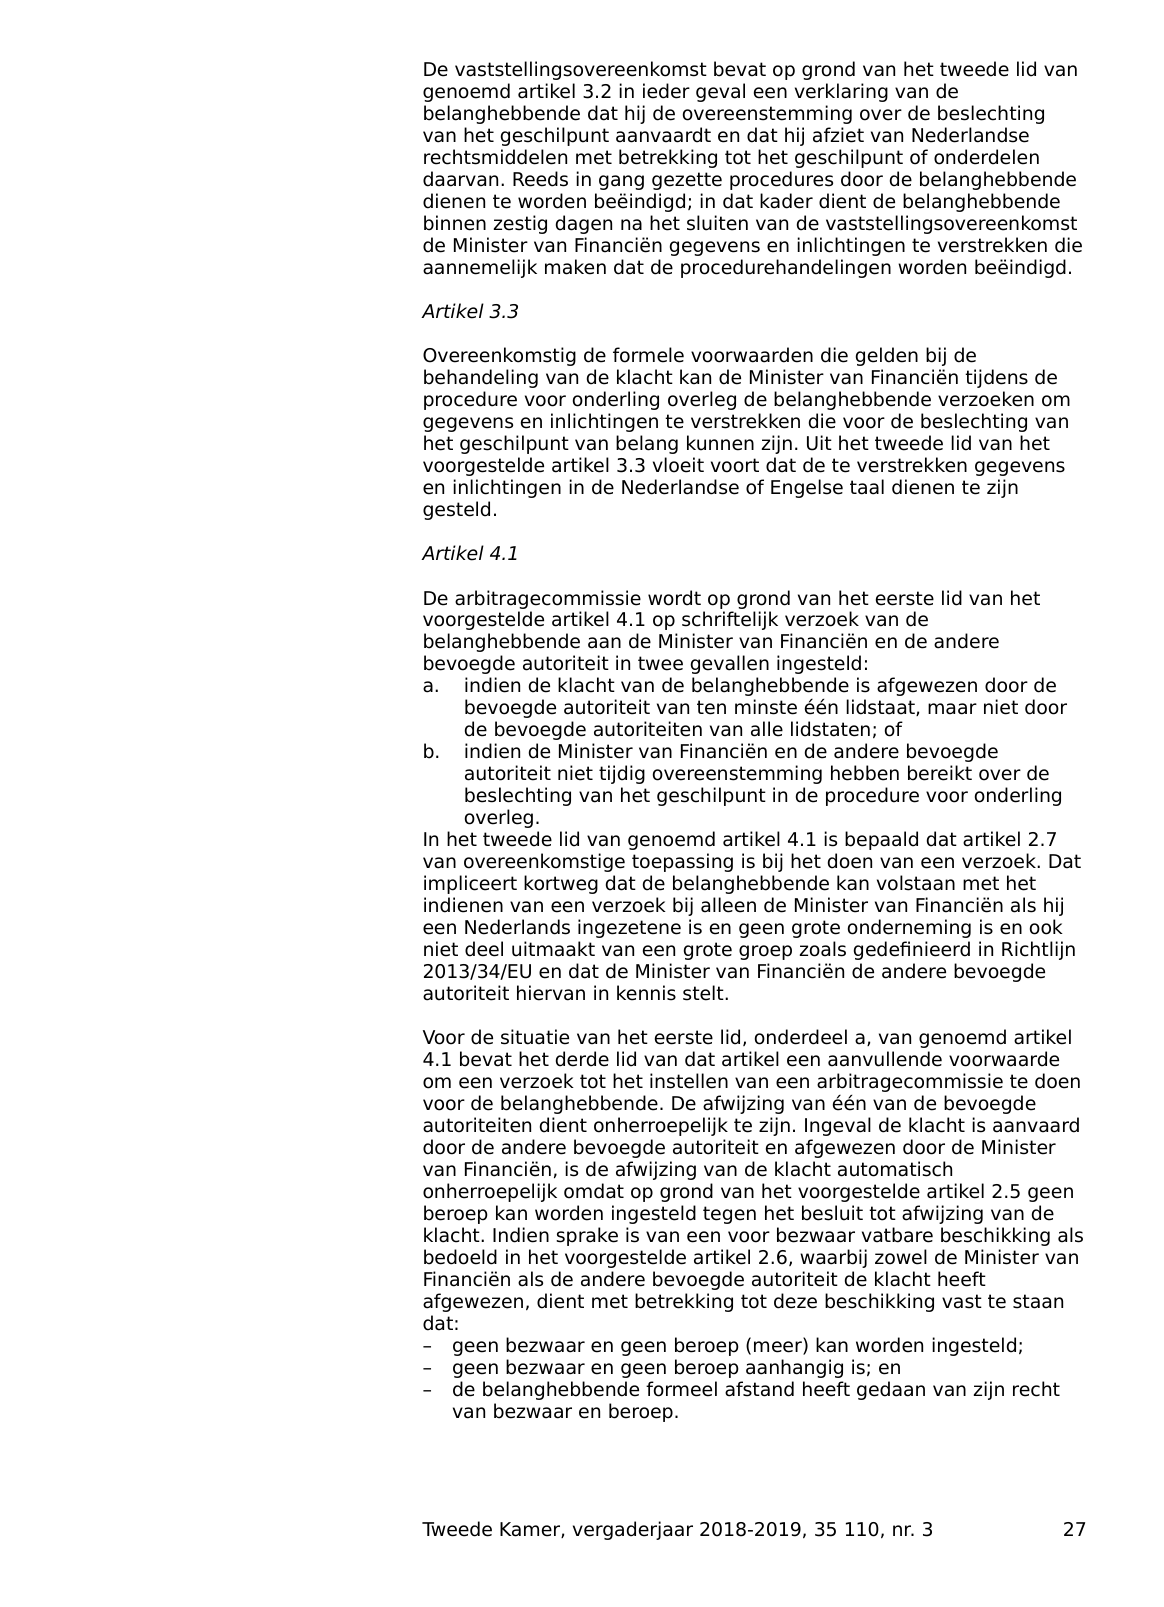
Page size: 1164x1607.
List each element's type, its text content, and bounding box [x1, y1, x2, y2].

text De arbitragecommissie wordt op grond van het eerste lid van het voorgestelde artikel 4.1 op schriftelijk verzoek van de belanghebbende aan de Minister van Financiën en de andere bevoegde autoriteit in twee gevallen ingesteld: [422, 587, 1087, 675]
text a. indien de klacht van de belanghebbende is afgewezen door de bevoegde autoriteit van ten minste één lidstaat, maar niet door de bevoegde autoriteiten van alle lidstaten; of [422, 675, 1087, 741]
subtitle Artikel 3.3 [422, 301, 1087, 323]
subtitle Artikel 4.1 [422, 543, 1087, 565]
text – geen bezwaar en geen beroep (meer) kan worden ingesteld; [422, 1335, 1087, 1357]
text – de belanghebbende formeel afstand heeft gedaan van zijn recht van bezwaar en beroep. [422, 1379, 1087, 1423]
text b. indien de Minister van Financiën en de andere bevoegde autoriteit niet tijdig overeenstemming hebben bereikt over de beslechting van het geschilpunt in de procedure voor onderling overleg. [422, 741, 1087, 829]
text – geen bezwaar en geen beroep aanhangig is; en [422, 1357, 1087, 1379]
text Overeenkomstig de formele voorwaarden die gelden bij de behandeling van de klacht kan de Minister van Financiën tijdens de procedure voor onderling overleg de belanghebbende verzoeken om gegevens en inlichtingen te verstrekken die voor de beslechting van het geschilpunt van belang kunnen zijn. Uit het tweede lid van het voorgestelde artikel 3.3 vloeit voort dat de te verstrekken gegevens en inlichtingen in de Nederlandse of Engelse taal dienen te zijn gesteld. [422, 345, 1087, 521]
text In het tweede lid van genoemd artikel 4.1 is bepaald dat artikel 2.7 van overeenkomstige toepassing is bij het doen van een verzoek. Dat impliceert kortweg dat de belanghebbende kan volstaan met het indienen van een verzoek bij alleen de Minister van Financiën als hij een Nederlands ingezetene is en geen grote onderneming is en ook niet deel uitmaakt van een grote groep zoals gedefinieerd in Richtlijn 2013/34/EU en dat de Minister van Financiën de andere bevoegde autoriteit hiervan in kennis stelt. [422, 829, 1087, 1005]
text De vaststellingsovereenkomst bevat op grond van het tweede lid van genoemd artikel 3.2 in ieder geval een verklaring van de belanghebbende dat hij de overeenstemming over de beslechting van het geschilpunt aanvaardt en dat hij afziet van Nederlandse rechtsmiddelen met betrekking tot het geschilpunt of onderdelen daarvan. Reeds in gang gezette procedures door de belanghebbende dienen te worden beëindigd; in dat kader dient de belanghebbende binnen zestig dagen na het sluiten van de vaststellingsovereenkomst de Minister van Financiën gegevens en inlichtingen te verstrekken die aannemelijk maken dat de procedurehandelingen worden beëindigd. [422, 59, 1087, 279]
text Voor de situatie van het eerste lid, onderdeel a, van genoemd artikel 4.1 bevat het derde lid van dat artikel een aanvullende voorwaarde om een verzoek tot het instellen van een arbitragecommissie te doen voor de belanghebbende. De afwijzing van één van de bevoegde autoriteiten dient onherroepelijk te zijn. Ingeval de klacht is aanvaard door de andere bevoegde autoriteit en afgewezen door de Minister van Financiën, is de afwijzing van de klacht automatisch onherroepelijk omdat op grond van het voorgestelde artikel 2.5 geen beroep kan worden ingesteld tegen het besluit tot afwijzing van de klacht. Indien sprake is van een voor bezwaar vatbare beschikking als bedoeld in het voorgestelde artikel 2.6, waarbij zowel de Minister van Financiën als de andere bevoegde autoriteit de klacht heeft afgewezen, dient met betrekking tot deze beschikking vast te staan dat: [422, 1027, 1087, 1335]
